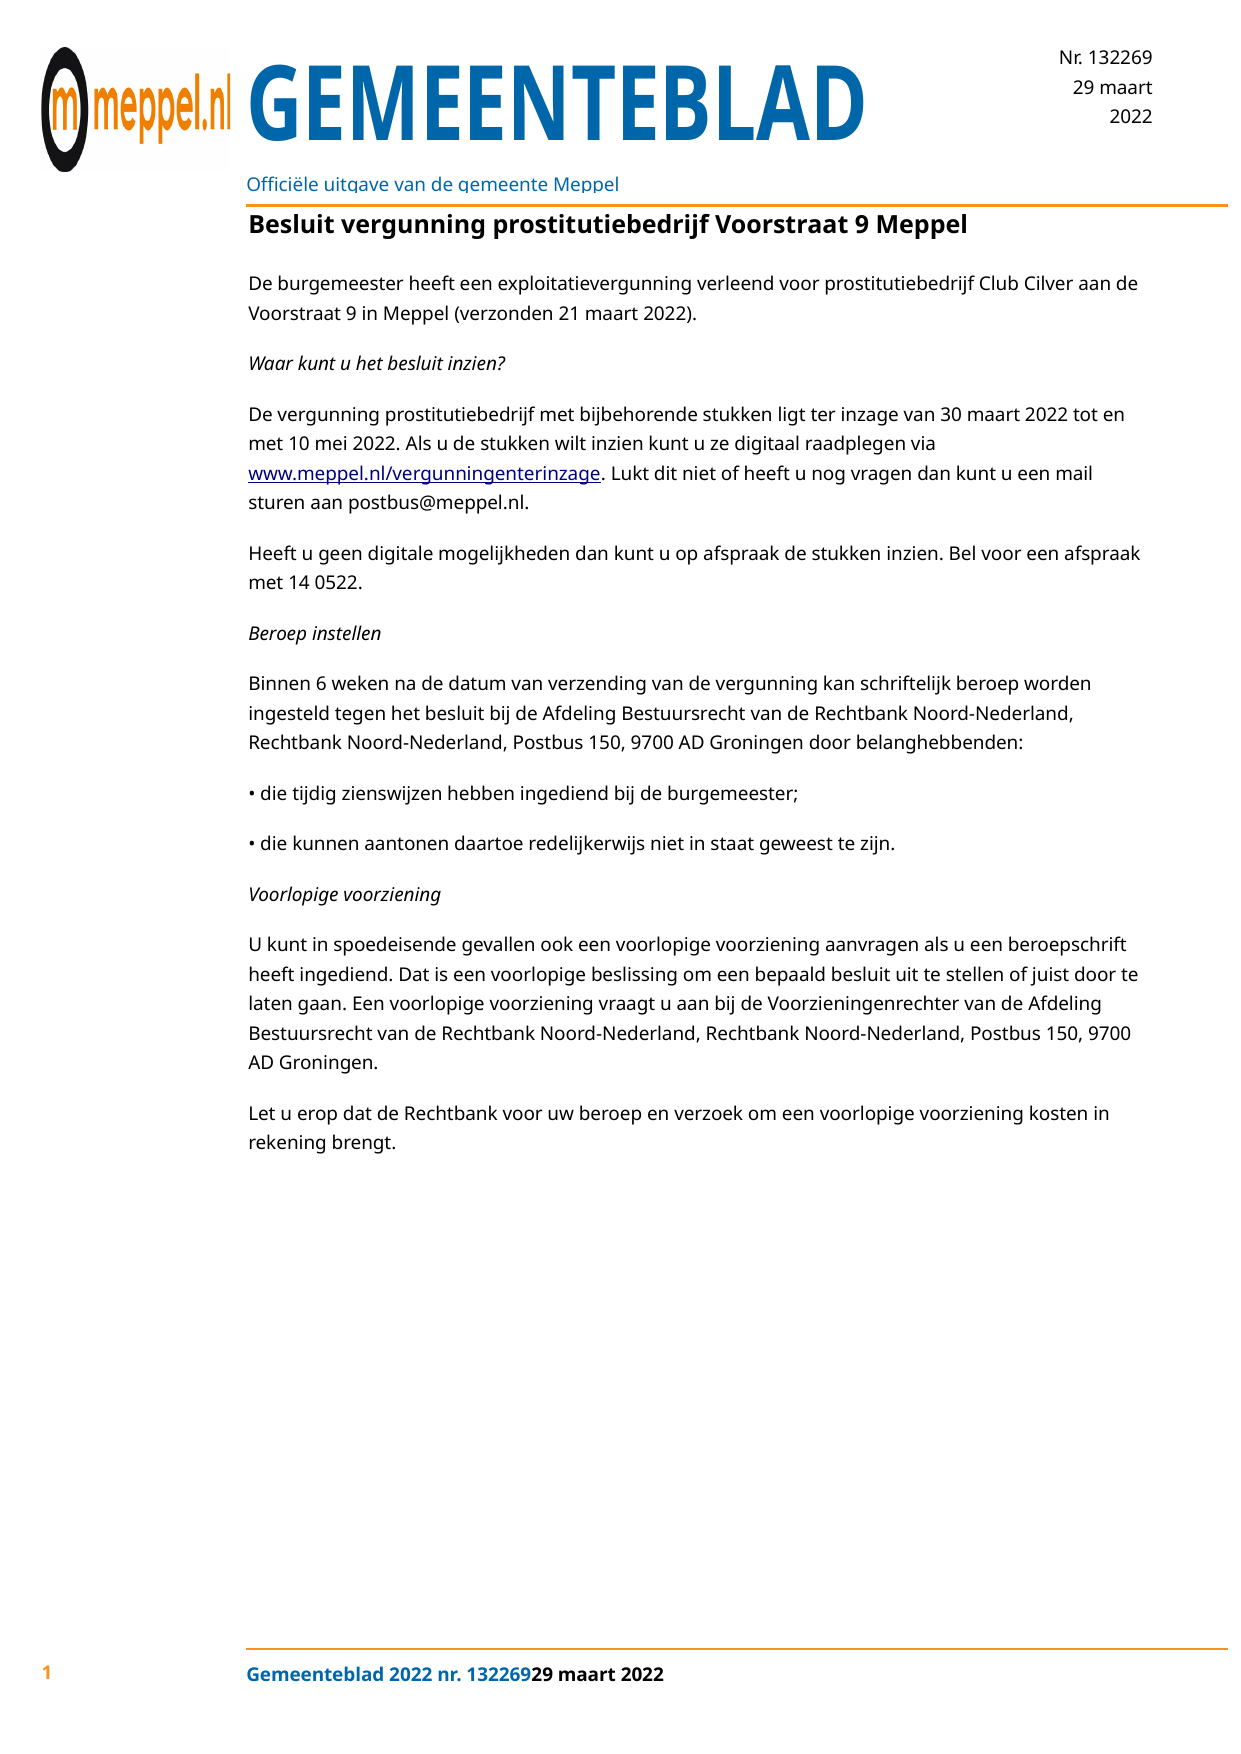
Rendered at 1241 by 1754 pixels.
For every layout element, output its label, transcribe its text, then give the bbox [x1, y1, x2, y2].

text De burgemeester heeft een exploitatievergunning verleend voor prostitutiebedrijf Club Cilver aan de Voorstraat 9 in Meppel (verzonden 21 maart 2022). [248, 270, 1152, 326]
text Besluit vergunning prostitutiebedrijf Voorstraat 9 Meppel [248, 207, 1152, 241]
text De vergunning prostitutiebedrijf met bijbehorende stukken ligt ter inzage van 30 maart 2022 tot en met 10 mei 2022. Als u de stukken wilt inzien kunt u ze digitaal raadplegen via www.meppel.nl/vergunningenterinzage. Lukt dit niet of heeft u nog vragen dan kunt u een mail sturen aan postbus@meppel.nl. [248, 401, 1152, 515]
text Voorlopige voorziening [248, 881, 1152, 906]
text Let u erop dat de Rechtbank voor uw beroep en verzoek om een voorlopige voorziening kosten in rekening brengt. [248, 1100, 1152, 1155]
text Heeft u geen digitale mogelijkheden dan kunt u op afspraak de stukken inzien. Bel voor een afspraak met 14 0522. [248, 540, 1152, 595]
text • die kunnen aantonen daartoe redelijkerwijs niet in staat geweest te zijn. [248, 830, 1152, 856]
text Binnen 6 weken na de datum van verzending van de vergunning kan schriftelijk beroep worden ingesteld tegen het besluit bij de Afdeling Bestuursrecht van de Rechtbank Noord-Nederland, Rechtbank Noord-Nederland, Postbus 150, 9700 AD Groningen door belanghebbenden: [248, 670, 1152, 755]
text • die tijdig zienswijzen hebben ingediend bij de burgemeester; [248, 780, 1152, 806]
text Beroep instellen [248, 620, 1152, 646]
text Waar kunt u het besluit inzien? [248, 350, 1152, 376]
text U kunt in spoedeisende gevallen ook een voorlopige voorziening aanvragen als u een beroepschrift heeft ingediend. Dat is een voorlopige beslissing om een bepaald besluit uit te stellen of juist door te laten gaan. Een voorlopige voorziening vraagt u aan bij de Voorzieningenrechter van de Afdeling Bestuursrecht van de Rechtbank Noord-Nederland, Rechtbank Noord-Nederland, Postbus 150, 9700 AD Groningen. [248, 931, 1152, 1075]
picture [41, 47, 231, 172]
